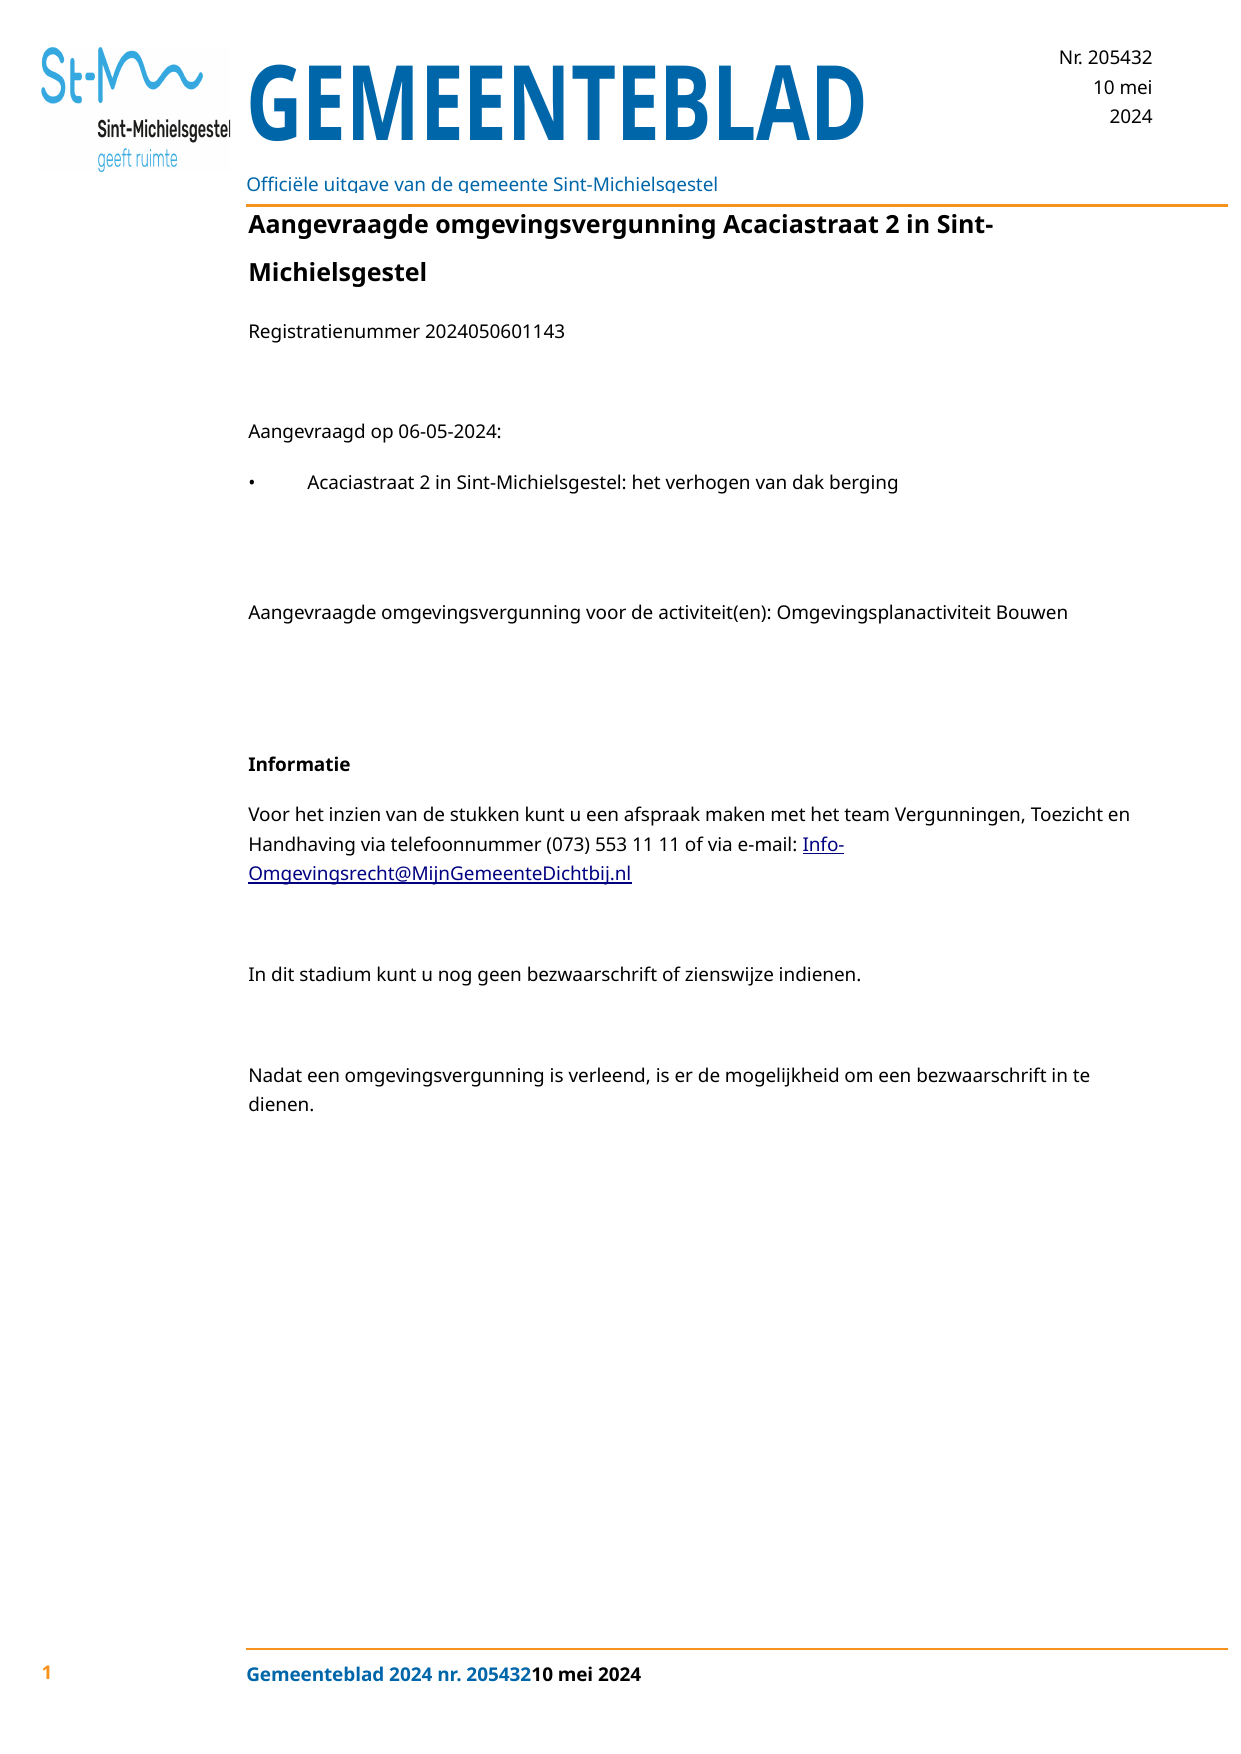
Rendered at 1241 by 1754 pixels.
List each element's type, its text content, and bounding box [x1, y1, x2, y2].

text Aangevraagde omgevingsvergunning Acaciastraat 2 in Sint-Michielsgestel [248, 207, 1152, 288]
text Nadat een omgevingsvergunning is verleend, is er de mogelijkheid om een bezwaarschrift in te dienen. [248, 1062, 1152, 1117]
text Registratienummer 2024050601143 [248, 318, 1152, 344]
text Aangevraagd op 06-05-2024: [248, 419, 1152, 444]
picture [41, 47, 231, 172]
text In dit stadium kunt u nog geen bezwaarschrift of zienswijze indienen. [248, 961, 1152, 987]
text Voor het inzien van de stukken kunt u een afspraak maken met het team Vergunningen, Toezicht en Handhaving via telefoonnummer (073) 553 11 11 of via e-mail: Info-Omgevingsrecht@MijnGemeenteDichtbij.nl [248, 801, 1152, 886]
list Acaciastraat 2 in Sint-Michielsgestel: het verhogen van dak berging [248, 469, 1152, 495]
text Aangevraagde omgevingsvergunning voor de activiteit(en): Omgevingsplanactiviteit Bouwen [248, 599, 1152, 625]
text Informatie [248, 751, 1152, 777]
